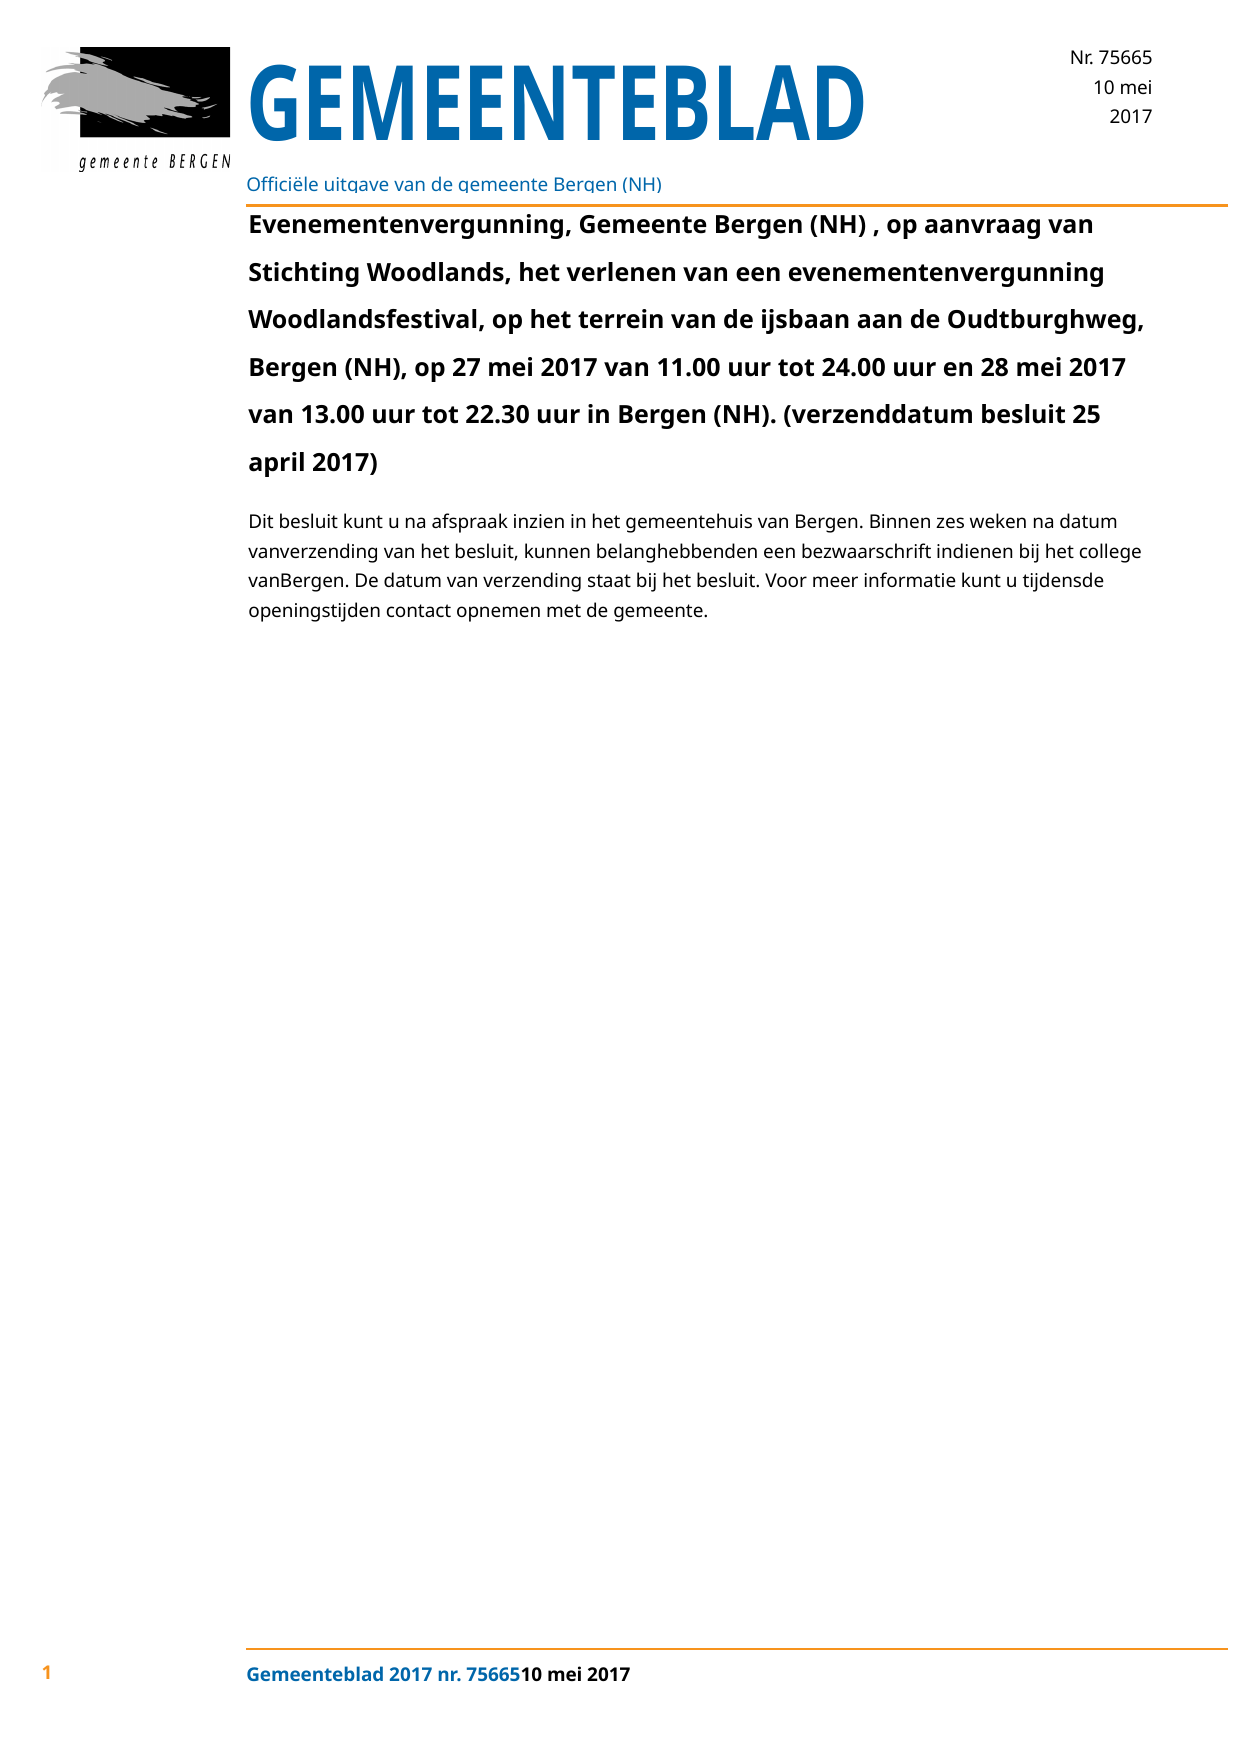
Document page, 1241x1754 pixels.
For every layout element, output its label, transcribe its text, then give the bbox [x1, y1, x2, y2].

text Evenementenvergunning, Gemeente Bergen (NH) , op aanvraag van Stichting Woodlands, het verlenen van een evenementenvergunning Woodlandsfestival, op het terrein van de ijsbaan aan de Oudtburghweg, Bergen (NH), op 27 mei 2017 van 11.00 uur tot 24.00 uur en 28 mei 2017 van 13.00 uur tot 22.30 uur in Bergen (NH). (verzenddatum besluit 25 april 2017) [248, 207, 1152, 479]
picture [41, 47, 231, 172]
text Dit besluit kunt u na afspraak inzien in het gemeentehuis van Bergen. Binnen zes weken na datum vanverzending van het besluit, kunnen belanghebbenden een bezwaarschrift indienen bij het college vanBergen. De datum van verzending staat bij het besluit. Voor meer informatie kunt u tijdensde openingstijden contact opnemen met de gemeente. [248, 508, 1152, 623]
